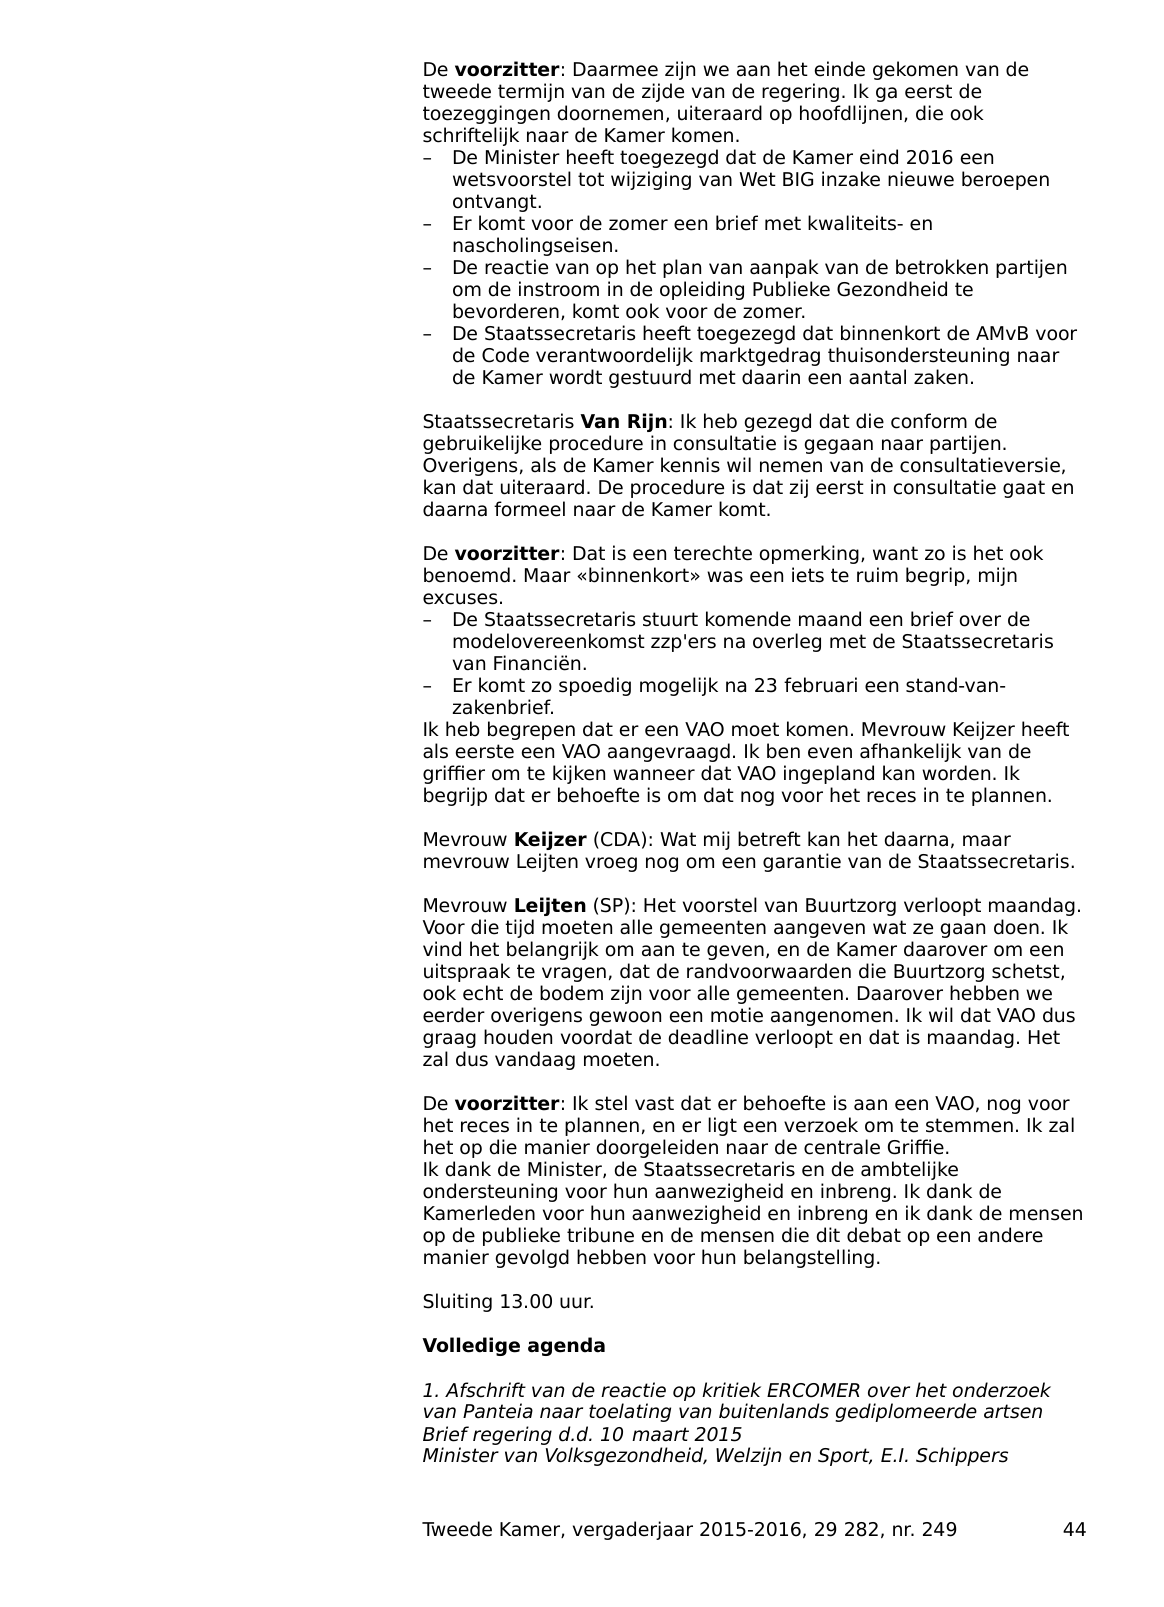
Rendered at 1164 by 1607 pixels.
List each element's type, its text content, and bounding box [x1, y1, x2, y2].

text Mevrouw Leijten (SP): Het voorstel van Buurtzorg verloopt maandag. Voor die tijd moeten alle gemeenten aangeven wat ze gaan doen. Ik vind het belangrijk om aan te geven, en de Kamer daarover om een uitspraak te vragen, dat de randvoorwaarden die Buurtzorg schetst, ook echt de bodem zijn voor alle gemeenten. Daarover hebben we eerder overigens gewoon een motie aangenomen. Ik wil dat VAO dus graag houden voordat de deadline verloopt en dat is maandag. Het zal dus vandaag moeten. [422, 895, 1087, 1071]
text 1. Afschrift van de reactie op kritiek ERCOMER over het onderzoek van Panteia naar toelating van buitenlands gediplomeerde artsen [422, 1379, 1087, 1423]
text – De Minister heeft toegezegd dat de Kamer eind 2016 een wetsvoorstel tot wijziging van Wet BIG inzake nieuwe beroepen ontvangt. [422, 147, 1087, 213]
text Mevrouw Keijzer (CDA): Wat mij betreft kan het daarna, maar mevrouw Leijten vroeg nog om een garantie van de Staatssecretaris. [422, 829, 1087, 873]
text – De Staatssecretaris heeft toegezegd dat binnenkort de AMvB voor de Code verantwoordelijk marktgedrag thuisondersteuning naar de Kamer wordt gestuurd met daarin een aantal zaken. [422, 323, 1087, 389]
text De voorzitter: Daarmee zijn we aan het einde gekomen van de tweede termijn van de zijde van de regering. Ik ga eerst de toezeggingen doornemen, uiteraard op hoofdlijnen, die ook schriftelijk naar de Kamer komen. [422, 59, 1087, 147]
text Minister van Volksgezondheid, Welzijn en Sport, E.I. Schippers [422, 1445, 1087, 1467]
text Brief regering d.d. 10 maart 2015 [422, 1423, 1087, 1445]
text De voorzitter: Ik stel vast dat er behoefte is aan een VAO, nog voor het reces in te plannen, en er ligt een verzoek om te stemmen. Ik zal het op die manier doorgeleiden naar de centrale Griffie. [422, 1093, 1087, 1159]
text – Er komt voor de zomer een brief met kwaliteits- en nascholingseisen. [422, 213, 1087, 257]
text – De Staatssecretaris stuurt komende maand een brief over de modelovereenkomst zzp'ers na overleg met de Staatssecretaris van Financiën. [422, 609, 1087, 675]
text Staatssecretaris Van Rijn: Ik heb gezegd dat die conform de gebruikelijke procedure in consultatie is gegaan naar partijen. Overigens, als de Kamer kennis wil nemen van de consultatieversie, kan dat uiteraard. De procedure is dat zij eerst in consultatie gaat en daarna formeel naar de Kamer komt. [422, 411, 1087, 521]
text De voorzitter: Dat is een terechte opmerking, want zo is het ook benoemd. Maar «binnenkort» was een iets te ruim begrip, mijn excuses. [422, 543, 1087, 609]
text Ik heb begrepen dat er een VAO moet komen. Mevrouw Keijzer heeft als eerste een VAO aangevraagd. Ik ben even afhankelijk van de griffier om te kijken wanneer dat VAO ingepland kan worden. Ik begrijp dat er behoefte is om dat nog voor het reces in te plannen. [422, 719, 1087, 807]
text – De reactie van op het plan van aanpak van de betrokken partijen om de instroom in de opleiding Publieke Gezondheid te bevorderen, komt ook voor de zomer. [422, 257, 1087, 323]
text Ik dank de Minister, de Staatssecretaris en de ambtelijke ondersteuning voor hun aanwezigheid en inbreng. Ik dank de Kamerleden voor hun aanwezigheid en inbreng en ik dank de mensen op de publieke tribune en de mensen die dit debat op een andere manier gevolgd hebben voor hun belangstelling. [422, 1159, 1087, 1269]
subtitle Volledige agenda [422, 1335, 1087, 1357]
text Sluiting 13.00 uur. [422, 1291, 1087, 1313]
text – Er komt zo spoedig mogelijk na 23 februari een stand-van-zakenbrief. [422, 675, 1087, 719]
